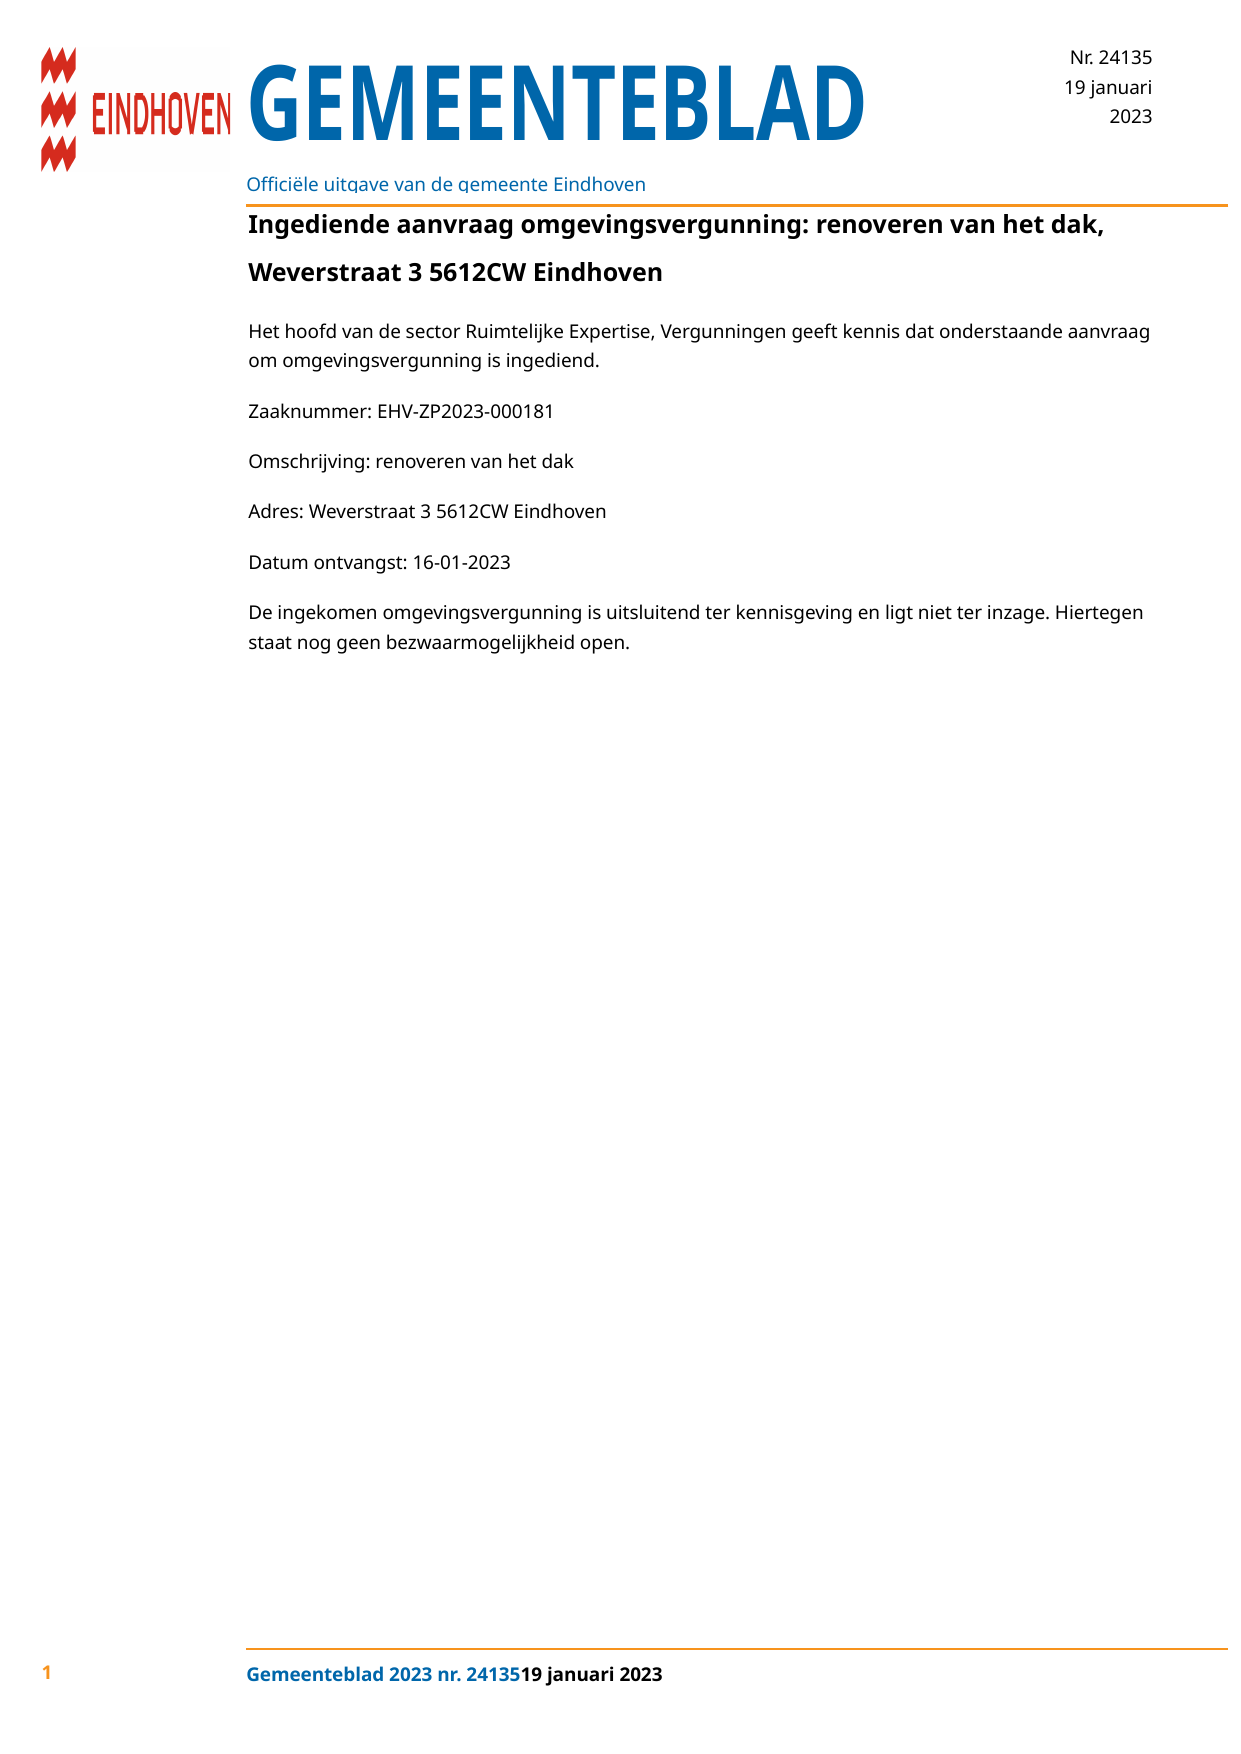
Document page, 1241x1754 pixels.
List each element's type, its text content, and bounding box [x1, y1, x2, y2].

text Zaaknummer: EHV-ZP2023-000181 [248, 398, 1152, 424]
picture [41, 47, 231, 172]
text Het hoofd van de sector Ruimtelijke Expertise, Vergunningen geeft kennis dat onderstaande aanvraag om omgevingsvergunning is ingediend. [248, 318, 1152, 373]
text Omschrijving: renoveren van het dak [248, 448, 1152, 474]
text Adres: Weverstraat 3 5612CW Eindhoven [248, 499, 1152, 524]
text Ingediende aanvraag omgevingsvergunning: renoveren van het dak, Weverstraat 3 5612CW Eindhoven [248, 207, 1152, 288]
text Datum ontvangst: 16-01-2023 [248, 549, 1152, 575]
text De ingekomen omgevingsvergunning is uitsluitend ter kennisgeving en ligt niet ter inzage. Hiertegen staat nog geen bezwaarmogelijkheid open. [248, 599, 1152, 655]
